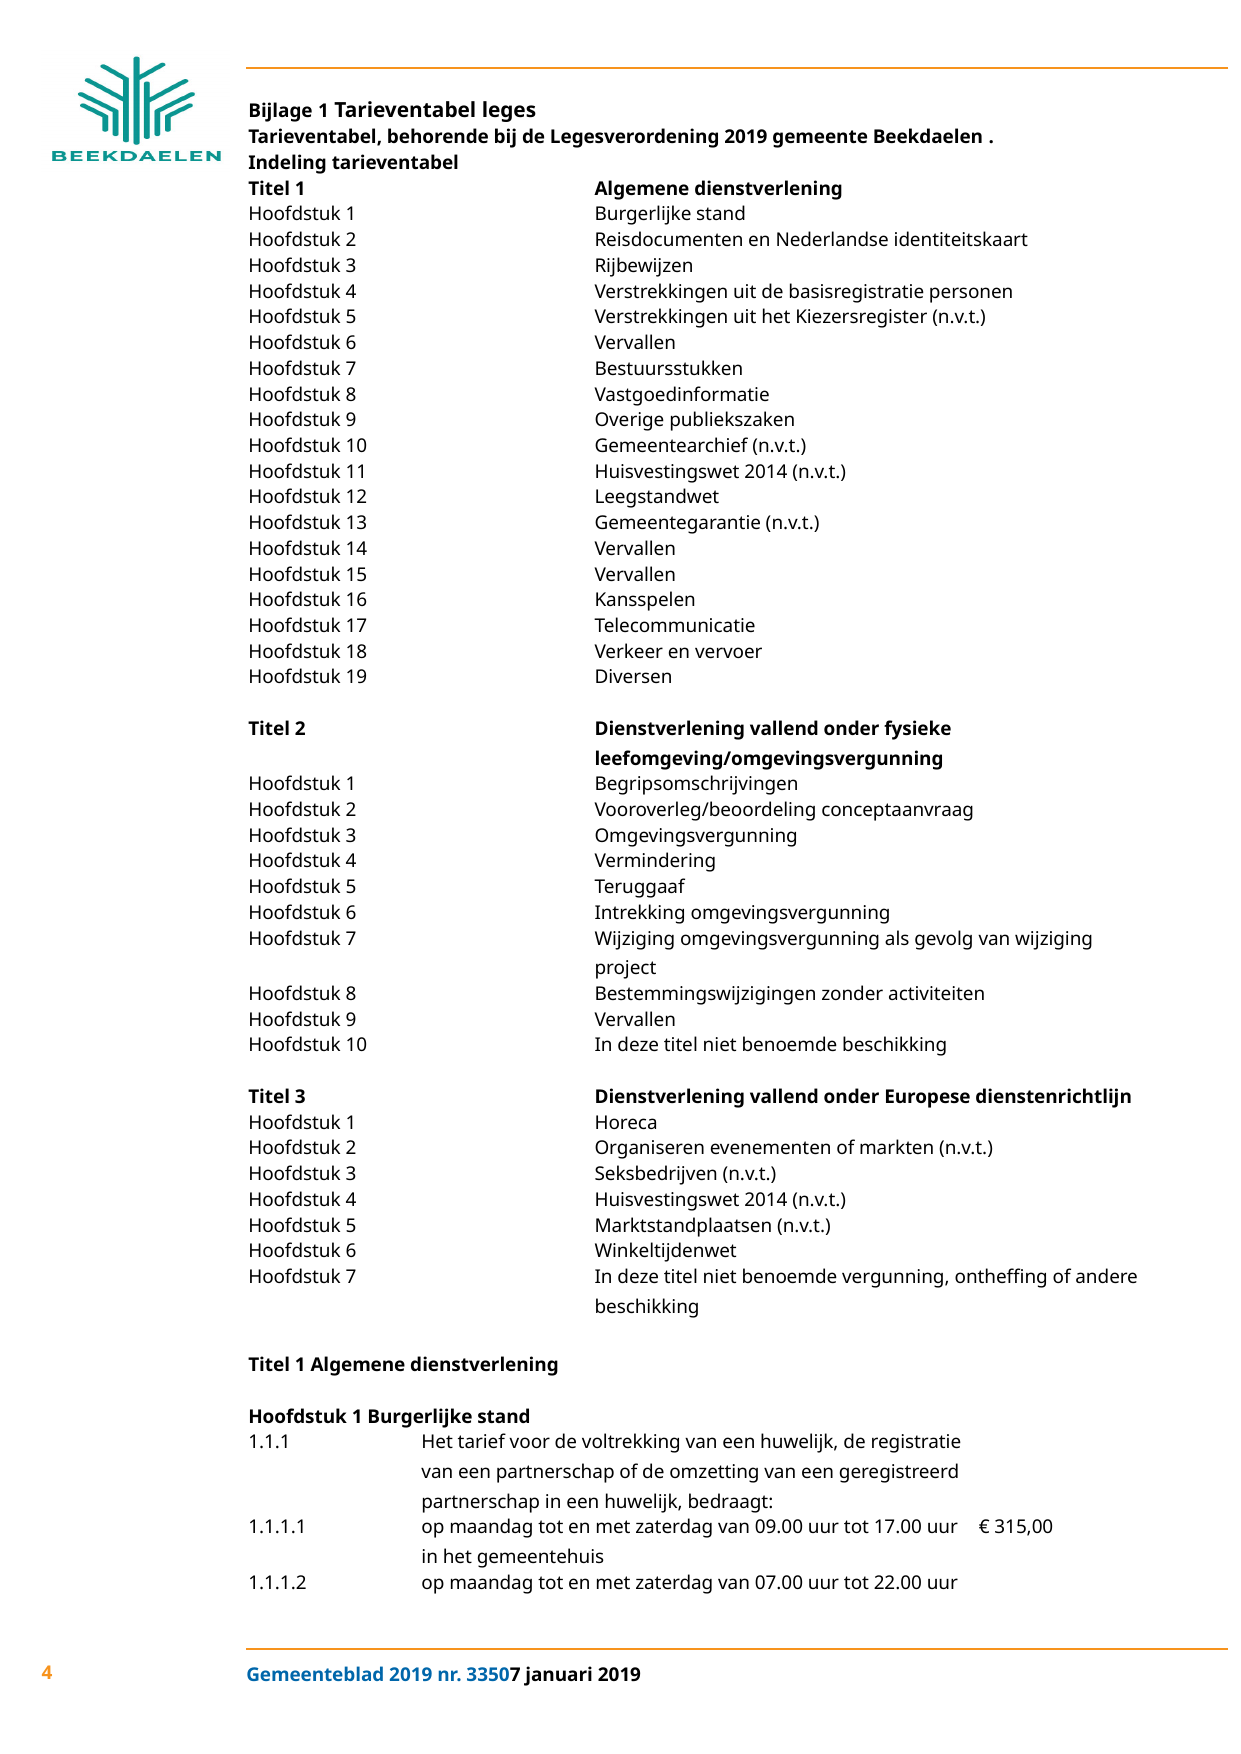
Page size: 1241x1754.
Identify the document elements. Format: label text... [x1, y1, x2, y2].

table_cell [248, 1377, 978, 1403]
table_cell [248, 1058, 594, 1083]
table_cell Hoofdstuk 3 [248, 822, 594, 848]
table_cell Diversen [594, 664, 1152, 689]
table_cell Hoofdstuk 1 Burgerlijke stand [248, 1403, 978, 1429]
table_cell Hoofdstuk 18 [248, 638, 594, 664]
table_cell Hoofdstuk 16 [248, 587, 594, 612]
table_cell Organiseren evenementen of markten (n.v.t.) [594, 1135, 1152, 1160]
table_cell [248, 690, 594, 715]
table_cell Leegstandwet [594, 484, 1152, 509]
table_cell In deze titel niet benoemde beschikking [594, 1032, 1152, 1057]
picture [41, 47, 231, 172]
table_cell Rijbewijzen [594, 252, 1152, 278]
table_cell op maandag tot en met zaterdag van 09.00 uur tot 17.00 uur in het gemeentehuis [421, 1514, 978, 1569]
table_cell Hoofdstuk 7 [248, 925, 594, 980]
table_cell Titel 3 [248, 1083, 594, 1109]
table_cell Vervallen [594, 1006, 1152, 1032]
table_cell Winkeltijdenwet [594, 1238, 1152, 1263]
table_cell 1.1.1.1 [248, 1514, 421, 1569]
table_cell Huisvestingswet 2014 (n.v.t.) [594, 1186, 1152, 1212]
table_cell Titel 2 [248, 715, 594, 771]
table_cell Hoofdstuk 13 [248, 509, 594, 535]
table_cell Hoofdstuk 1 [248, 771, 594, 796]
table_cell Hoofdstuk 9 [248, 406, 594, 432]
table_cell Bestuursstukken [594, 355, 1152, 381]
table_cell Verstrekkingen uit de basisregistratie personen [594, 278, 1152, 303]
table_cell Hoofdstuk 3 [248, 252, 594, 278]
table_cell [979, 1569, 1152, 1594]
table_cell Hoofdstuk 15 [248, 561, 594, 587]
table_cell Hoofdstuk 8 [248, 381, 594, 406]
table_cell Marktstandplaatsen (n.v.t.) [594, 1212, 1152, 1237]
table_cell Gemeentegarantie (n.v.t.) [594, 509, 1152, 535]
table_cell Hoofdstuk 17 [248, 612, 594, 638]
table_cell Hoofdstuk 9 [248, 1006, 594, 1032]
table_cell Wijziging omgevingsvergunning als gevolg van wijziging project [594, 925, 1152, 980]
table_cell Teruggaaf [594, 874, 1152, 899]
table_cell Hoofdstuk 1 [248, 1109, 594, 1134]
table_cell Begripsomschrijvingen [594, 771, 1152, 796]
table_cell Intrekking omgevingsvergunning [594, 899, 1152, 925]
table_cell Bestemmingswijzigingen zonder activiteiten [594, 980, 1152, 1006]
table_cell € 315,00 [979, 1514, 1152, 1569]
table_header Titel 1 Algemene dienstverlening [248, 1351, 978, 1377]
table_cell Hoofdstuk 11 [248, 458, 594, 484]
table_cell Hoofdstuk 7 [248, 1263, 594, 1318]
table_cell In deze titel niet benoemde vergunning, ontheffing of andere beschikking [594, 1263, 1152, 1318]
table_cell Hoofdstuk 5 [248, 304, 594, 329]
table_cell Telecommunicatie [594, 612, 1152, 638]
table_cell Hoofdstuk 12 [248, 484, 594, 509]
table_cell Hoofdstuk 8 [248, 980, 594, 1006]
table_header [979, 1351, 1152, 1377]
table_cell Het tarief voor de voltrekking van een huwelijk, de registratie van een partnerschap of de omzetting van een geregistreerd partnerschap in een huwelijk, bedraagt: [421, 1429, 978, 1513]
table_cell Indeling tarieventabel [248, 149, 1152, 175]
table_cell Hoofdstuk 4 [248, 848, 594, 873]
table_header Tarieventabel, behorende bij de Legesverordening 2019 gemeente Beekdaelen . [248, 124, 1152, 149]
table_cell Seksbedrijven (n.v.t.) [594, 1160, 1152, 1186]
table_cell Hoofdstuk 2 [248, 226, 594, 252]
table_cell Hoofdstuk 5 [248, 874, 594, 899]
table_cell [979, 1403, 1152, 1429]
table_cell Vervallen [594, 329, 1152, 355]
table_cell Hoofdstuk 10 [248, 1032, 594, 1057]
table_cell Burgerlijke stand [594, 201, 1152, 226]
table_cell Hoofdstuk 2 [248, 796, 594, 822]
table_cell Hoofdstuk 6 [248, 1238, 594, 1263]
table_cell Vervallen [594, 535, 1152, 561]
table_cell Titel 1 [248, 175, 594, 201]
table_cell Hoofdstuk 3 [248, 1160, 594, 1186]
table_cell [594, 1058, 1152, 1083]
table_cell Hoofdstuk 4 [248, 1186, 594, 1212]
text Bijlage 1 Tarieventabel leges [248, 95, 1152, 123]
table_cell [979, 1429, 1152, 1513]
table_cell Gemeentearchief (n.v.t.) [594, 432, 1152, 458]
table_cell Hoofdstuk 1 [248, 201, 594, 226]
table_cell [594, 690, 1152, 715]
table_cell Huisvestingswet 2014 (n.v.t.) [594, 458, 1152, 484]
table_cell Hoofdstuk 14 [248, 535, 594, 561]
table_cell Horeca [594, 1109, 1152, 1134]
table_cell Kansspelen [594, 587, 1152, 612]
table_cell Hoofdstuk 10 [248, 432, 594, 458]
table_cell Hoofdstuk 2 [248, 1135, 594, 1160]
table_cell Hoofdstuk 5 [248, 1212, 594, 1237]
table_cell Hoofdstuk 6 [248, 329, 594, 355]
table_cell Dienstverlening vallend onder Europese dienstenrichtlijn [594, 1083, 1152, 1109]
table_cell Overige publiekszaken [594, 406, 1152, 432]
table_cell Vooroverleg/beoordeling conceptaanvraag [594, 796, 1152, 822]
table_cell Algemene dienstverlening [594, 175, 1152, 201]
table_cell 1.1.1 [248, 1429, 421, 1513]
table_cell op maandag tot en met zaterdag van 07.00 uur tot 22.00 uur [421, 1569, 978, 1594]
table_cell 1.1.1.2 [248, 1569, 421, 1594]
table_cell Hoofdstuk 4 [248, 278, 594, 303]
table_cell Reisdocumenten en Nederlandse identiteitskaart [594, 226, 1152, 252]
table_cell Omgevingsvergunning [594, 822, 1152, 848]
table_cell Vervallen [594, 561, 1152, 587]
table_cell Vastgoedinformatie [594, 381, 1152, 406]
table_cell Verkeer en vervoer [594, 638, 1152, 664]
table_cell Dienstverlening vallend onder fysieke leefomgeving/omgevingsvergunning [594, 715, 1152, 771]
table_cell Vermindering [594, 848, 1152, 873]
table_cell [979, 1377, 1152, 1403]
table_cell Verstrekkingen uit het Kiezersregister (n.v.t.) [594, 304, 1152, 329]
table_cell Hoofdstuk 19 [248, 664, 594, 689]
table_cell Hoofdstuk 6 [248, 899, 594, 925]
table_cell Hoofdstuk 7 [248, 355, 594, 381]
